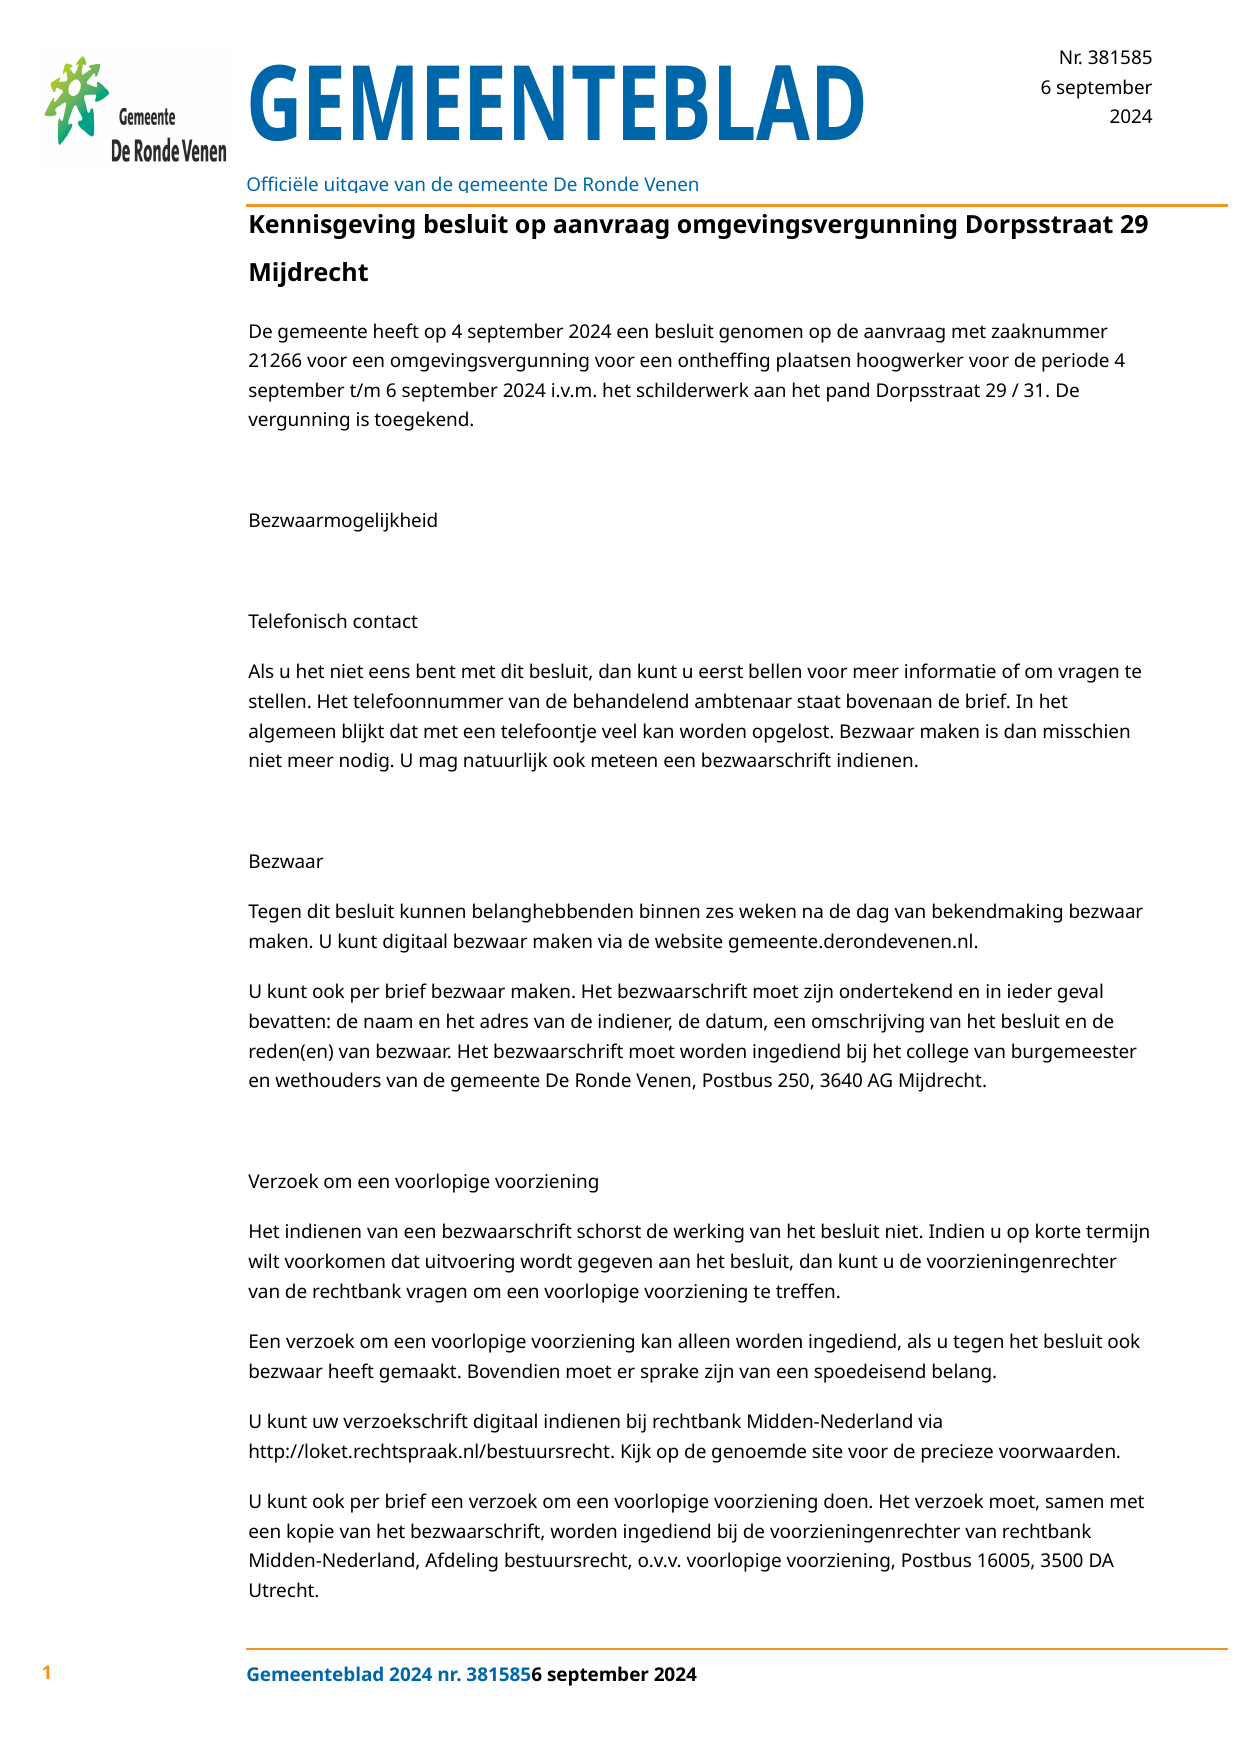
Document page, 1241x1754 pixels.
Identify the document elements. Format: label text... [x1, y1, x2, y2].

text Bezwaar [248, 848, 1152, 874]
text Tegen dit besluit kunnen belanghebbenden binnen zes weken na de dag van bekendmaking bezwaar maken. U kunt digitaal bezwaar maken via de website gemeente.derondevenen.nl. [248, 899, 1152, 954]
text Bezwaarmogelijkheid [248, 507, 1152, 533]
text Kennisgeving besluit op aanvraag omgevingsvergunning Dorpsstraat 29 Mijdrecht [248, 207, 1152, 288]
text U kunt ook per brief een verzoek om een voorlopige voorziening doen. Het verzoek moet, samen met een kopie van het bezwaarschrift, worden ingediend bij de voorzieningenrechter van rechtbank Midden-Nederland, Afdeling bestuursrecht, o.v.v. voorlopige voorziening, Postbus 16005, 3500 DA Utrecht. [248, 1488, 1152, 1603]
text U kunt ook per brief bezwaar maken. Het bezwaarschrift moet zijn ondertekend en in ieder geval bevatten: de naam en het adres van de indiener, de datum, een omschrijving van het besluit en de reden(en) van bezwaar. Het bezwaarschrift moet worden ingediend bij het college van burgemeester en wethouders van de gemeente De Ronde Venen, Postbus 250, 3640 AG Mijdrecht. [248, 979, 1152, 1093]
text U kunt uw verzoekschrift digitaal indienen bij rechtbank Midden-Nederland via http://loket.rechtspraak.nl/bestuursrecht. Kijk op de genoemde site voor de precieze voorwaarden. [248, 1408, 1152, 1464]
text De gemeente heeft op 4 september 2024 een besluit genomen op de aanvraag met zaaknummer 21266 voor een omgevingsvergunning voor een ontheffing plaatsen hoogwerker voor de periode 4 september t/m 6 september 2024 ​i.v.m. het schilderwerk aan het pand Dorpsstraat 29 / 31.​ De vergunning is toegekend. [248, 318, 1152, 432]
text Het indienen van een bezwaarschrift schorst de werking van het besluit niet. Indien u op korte termijn wilt voorkomen dat uitvoering wordt gegeven aan het besluit, dan kunt u de voorzieningenrechter van de rechtbank vragen om een voorlopige voorziening te treffen. [248, 1219, 1152, 1304]
text Een verzoek om een voorlopige voorziening kan alleen worden ingediend, als u tegen het besluit ook bezwaar heeft gemaakt. Bovendien moet er sprake zijn van een spoedeisend belang. [248, 1328, 1152, 1384]
picture [41, 47, 231, 172]
text Als u het niet eens bent met dit besluit, dan kunt u eerst bellen voor meer informatie of om vragen te stellen. Het telefoonnummer van de behandelend ambtenaar staat bovenaan de brief. In het algemeen blijkt dat met een telefoontje veel kan worden opgelost. Bezwaar maken is dan misschien niet meer nodig. U mag natuurlijk ook meteen een bezwaarschrift indienen. [248, 659, 1152, 773]
text Telefonisch contact [248, 608, 1152, 634]
text Verzoek om een voorlopige voorziening [248, 1168, 1152, 1194]
